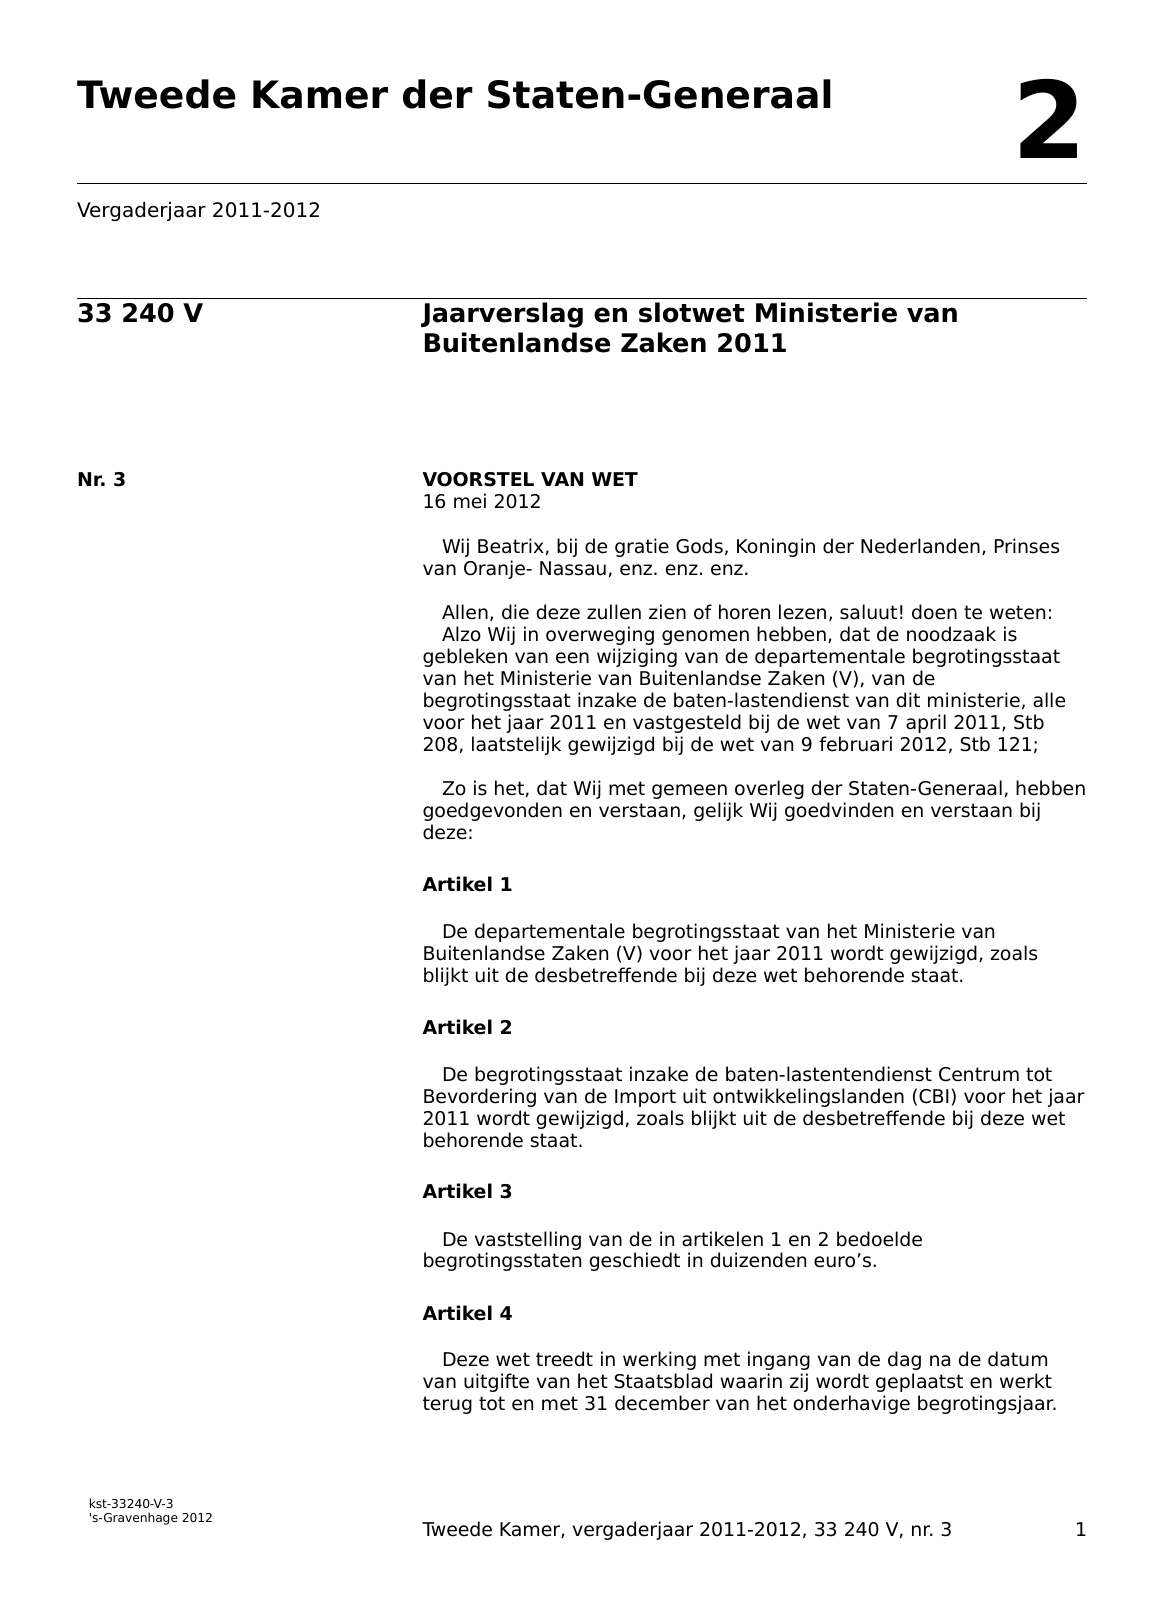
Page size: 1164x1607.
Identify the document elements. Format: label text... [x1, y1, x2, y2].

text De begrotingsstaat inzake de baten-lastentendienst Centrum tot Bevordering van de Import uit ontwikkelingslanden (CBI) voor het jaar 2011 wordt gewijzigd, zoals blijkt uit de desbetreffende bij deze wet behorende staat. [422, 1063, 1087, 1151]
text kst-33240-V-3 [88, 1497, 323, 1511]
text Zo is het, dat Wij met gemeen overleg der Staten-Generaal, hebben goedgevonden en verstaan, gelijk Wij goedvinden en verstaan bij deze: [422, 778, 1087, 844]
subtitle Artikel 1 [422, 874, 1087, 896]
text Deze wet treedt in werking met ingang van de dag na de datum van uitgifte van het Staatsblad waarin zij wordt geplaatst en werkt terug tot en met 31 december van het onderhavige begrotingsjaar. [422, 1349, 1087, 1415]
subtitle Artikel 4 [422, 1302, 1087, 1324]
text 16 mei 2012 [422, 491, 1087, 513]
subtitle Nr. 3 VOORSTEL VAN WET [77, 469, 1087, 491]
table_cell Vergaderjaar 2011-2012 [77, 184, 1087, 298]
text 's-Gravenhage 2012 [88, 1511, 323, 1525]
subtitle Artikel 2 [422, 1017, 1087, 1038]
subtitle 33 240 V Jaarverslag en slotwet Ministerie van Buitenlandse Zaken 2011 [77, 299, 1087, 358]
subtitle Artikel 3 [422, 1181, 1087, 1203]
text Alzo Wij in overweging genomen hebben, dat de noodzaak is gebleken van een wijziging van de departementale begrotingsstaat van het Ministerie van Buitenlandse Zaken (V), van de begrotingsstaat inzake de baten-lastendienst van dit ministerie, alle voor het jaar 2011 en vastgesteld bij de wet van 7 april 2011, Stb 208, laatstelijk gewijzigd bij de wet van 9 februari 2012, Stb 121; [422, 624, 1087, 756]
text De vaststelling van de in artikelen 1 en 2 bedoelde begrotingsstaten geschiedt in duizenden euro’s. [422, 1228, 1087, 1272]
table_header Tweede Kamer der Staten-Generaal [77, 59, 886, 183]
text Wij Beatrix, bij de gratie Gods, Koningin der Nederlanden, Prinses van Oranje- Nassau, enz. enz. enz. [422, 536, 1087, 579]
text Allen, die deze zullen zien of horen lezen, saluut! doen te weten: [422, 602, 1087, 624]
table_header 2 [886, 59, 1087, 183]
text De departementale begrotingsstaat van het Ministerie van Buitenlandse Zaken (V) voor het jaar 2011 wordt gewijzigd, zoals blijkt uit de desbetreffende bij deze wet behorende staat. [422, 921, 1087, 987]
